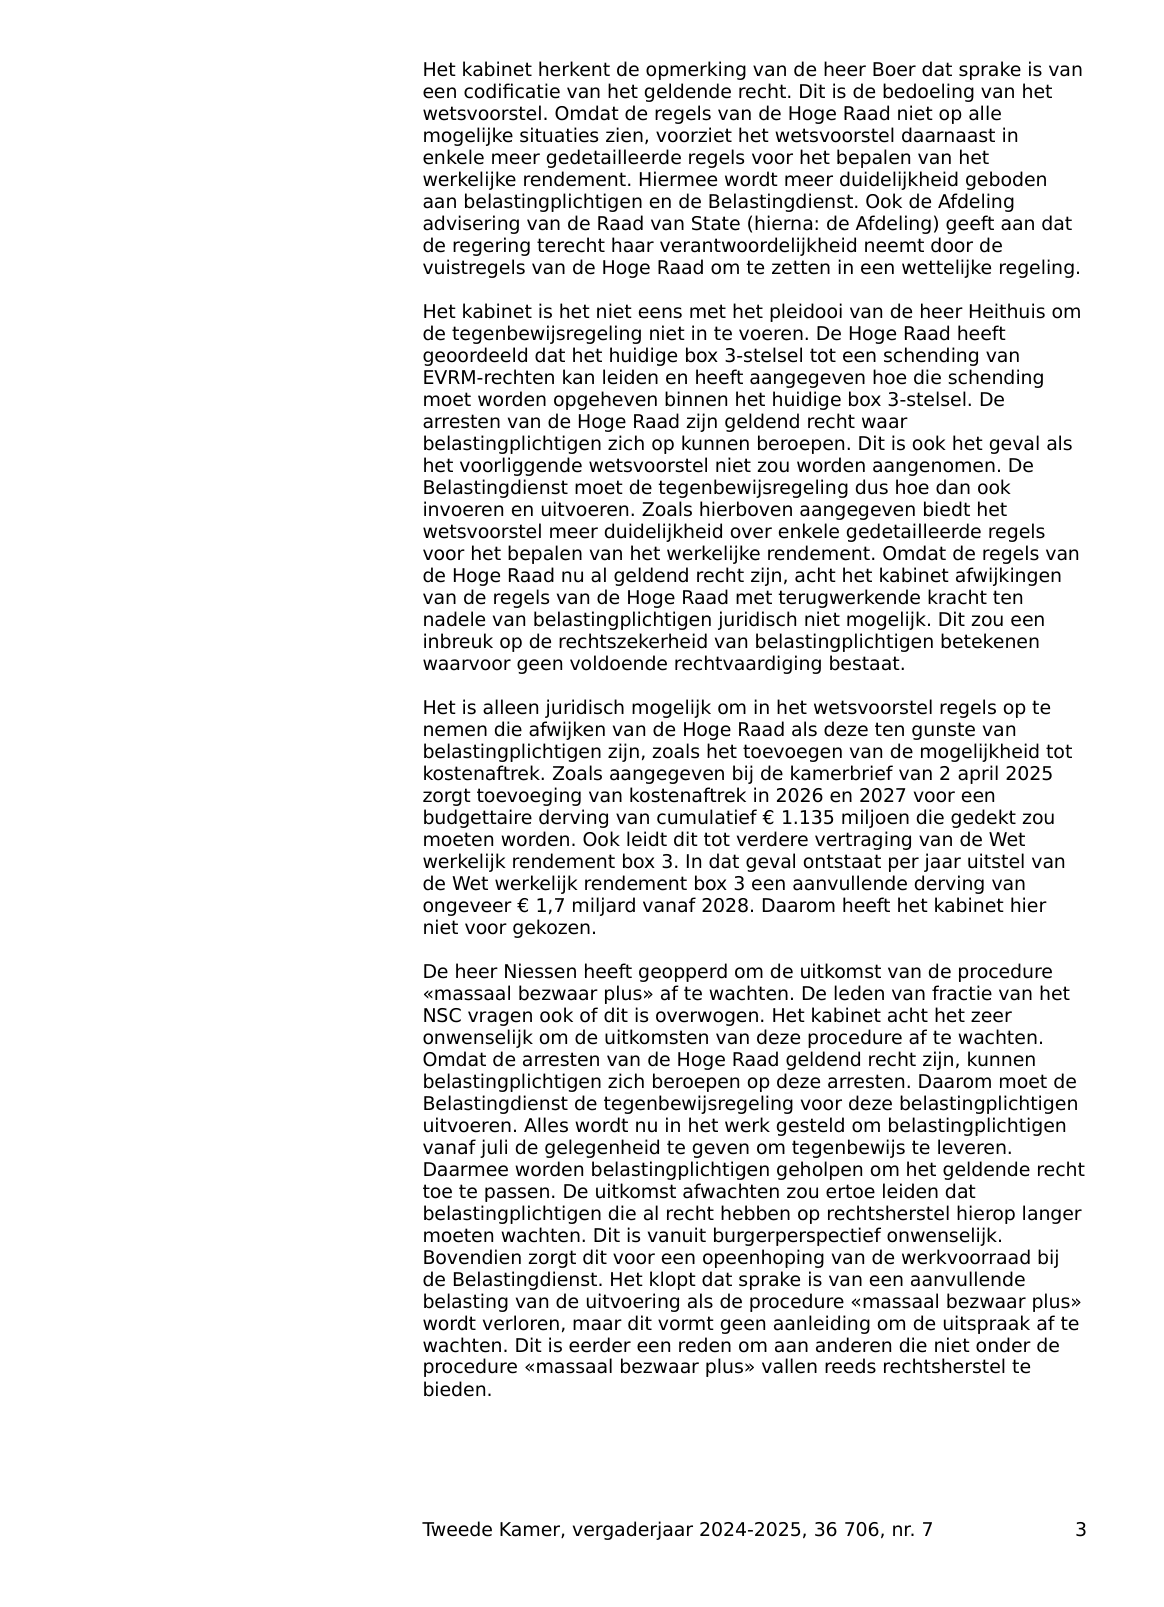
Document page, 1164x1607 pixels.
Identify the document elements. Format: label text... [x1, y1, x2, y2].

text Het is alleen juridisch mogelijk om in het wetsvoorstel regels op te nemen die afwijken van de Hoge Raad als deze ten gunste van belastingplichtigen zijn, zoals het toevoegen van de mogelijkheid tot kostenaftrek. Zoals aangegeven bij de kamerbrief van 2 april 2025 zorgt toevoeging van kostenaftrek in 2026 en 2027 voor een budgettaire derving van cumulatief € 1.135 miljoen die gedekt zou moeten worden. Ook leidt dit tot verdere vertraging van de Wet werkelijk rendement box 3. In dat geval ontstaat per jaar uitstel van de Wet werkelijk rendement box 3 een aanvullende derving van ongeveer € 1,7 miljard vanaf 2028. Daarom heeft het kabinet hier niet voor gekozen. [422, 697, 1087, 939]
text Het kabinet herkent de opmerking van de heer Boer dat sprake is van een codificatie van het geldende recht. Dit is de bedoeling van het wetsvoorstel. Omdat de regels van de Hoge Raad niet op alle mogelijke situaties zien, voorziet het wetsvoorstel daarnaast in enkele meer gedetailleerde regels voor het bepalen van het werkelijke rendement. Hiermee wordt meer duidelijkheid geboden aan belastingplichtigen en de Belastingdienst. Ook de Afdeling advisering van de Raad van State (hierna: de Afdeling) geeft aan dat de regering terecht haar verantwoordelijkheid neemt door de vuistregels van de Hoge Raad om te zetten in een wettelijke regeling. [422, 59, 1087, 279]
text Het kabinet is het niet eens met het pleidooi van de heer Heithuis om de tegenbewijsregeling niet in te voeren. De Hoge Raad heeft geoordeeld dat het huidige box 3-stelsel tot een schending van EVRM-rechten kan leiden en heeft aangegeven hoe die schending moet worden opgeheven binnen het huidige box 3-stelsel. De arresten van de Hoge Raad zijn geldend recht waar belastingplichtigen zich op kunnen beroepen. Dit is ook het geval als het voorliggende wetsvoorstel niet zou worden aangenomen. De Belastingdienst moet de tegenbewijsregeling dus hoe dan ook invoeren en uitvoeren. Zoals hierboven aangegeven biedt het wetsvoorstel meer duidelijkheid over enkele gedetailleerde regels voor het bepalen van het werkelijke rendement. Omdat de regels van de Hoge Raad nu al geldend recht zijn, acht het kabinet afwijkingen van de regels van de Hoge Raad met terugwerkende kracht ten nadele van belastingplichtigen juridisch niet mogelijk. Dit zou een inbreuk op de rechtszekerheid van belastingplichtigen betekenen waarvoor geen voldoende rechtvaardiging bestaat. [422, 301, 1087, 675]
text De heer Niessen heeft geopperd om de uitkomst van de procedure «massaal bezwaar plus» af te wachten. De leden van fractie van het NSC vragen ook of dit is overwogen. Het kabinet acht het zeer onwenselijk om de uitkomsten van deze procedure af te wachten. Omdat de arresten van de Hoge Raad geldend recht zijn, kunnen belastingplichtigen zich beroepen op deze arresten. Daarom moet de Belastingdienst de tegenbewijsregeling voor deze belastingplichtigen uitvoeren. Alles wordt nu in het werk gesteld om belastingplichtigen vanaf juli de gelegenheid te geven om tegenbewijs te leveren. Daarmee worden belastingplichtigen geholpen om het geldende recht toe te passen. De uitkomst afwachten zou ertoe leiden dat belastingplichtigen die al recht hebben op rechtsherstel hierop langer moeten wachten. Dit is vanuit burgerperspectief onwenselijk. Bovendien zorgt dit voor een opeenhoping van de werkvoorraad bij de Belastingdienst. Het klopt dat sprake is van een aanvullende belasting van de uitvoering als de procedure «massaal bezwaar plus» wordt verloren, maar dit vormt geen aanleiding om de uitspraak af te wachten. Dit is eerder een reden om aan anderen die niet onder de procedure «massaal bezwaar plus» vallen reeds rechtsherstel te bieden. [422, 961, 1087, 1400]
